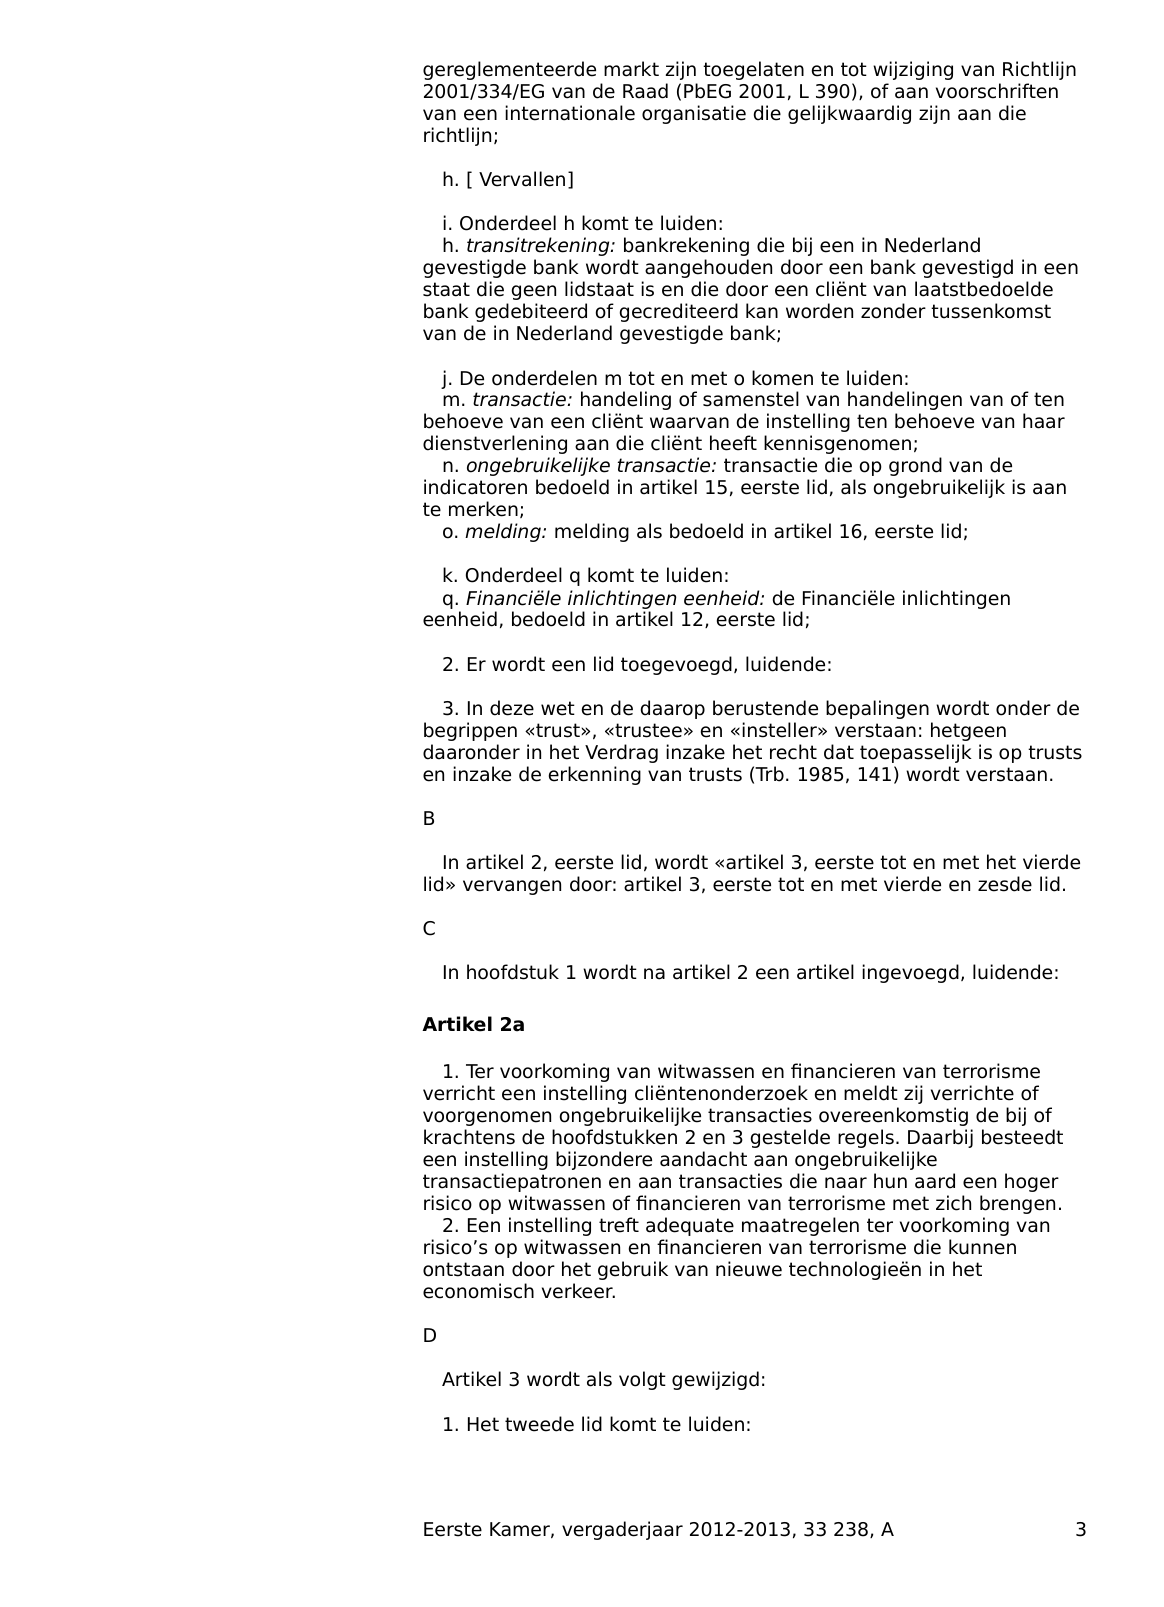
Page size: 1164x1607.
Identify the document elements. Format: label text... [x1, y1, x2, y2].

text Artikel 3 wordt als volgt gewijzigd: [422, 1369, 1087, 1391]
text D [422, 1325, 1087, 1347]
text h. [ Vervallen] [422, 169, 1087, 191]
text o. melding: melding als bedoeld in artikel 16, eerste lid; [422, 521, 1087, 543]
text m. transactie: handeling of samenstel van handelingen van of ten behoeve van een cliënt waarvan de instelling ten behoeve van haar dienstverlening aan die cliënt heeft kennisgenomen; [422, 389, 1087, 455]
text 1. Ter voorkoming van witwassen en financieren van terrorisme verricht een instelling cliëntenonderzoek en meldt zij verrichte of voorgenomen ongebruikelijke transacties overeenkomstig de bij of krachtens de hoofdstukken 2 en 3 gestelde regels. Daarbij besteedt een instelling bijzondere aandacht aan ongebruikelijke transactiepatronen en aan transacties die naar hun aard een hoger risico op witwassen of financieren van terrorisme met zich brengen. [422, 1061, 1087, 1215]
text 2. Er wordt een lid toegevoegd, luidende: [422, 653, 1087, 676]
text 1. Het tweede lid komt te luiden: [422, 1413, 1087, 1436]
text q. Financiële inlichtingen eenheid: de Financiële inlichtingen eenheid, bedoeld in artikel 12, eerste lid; [422, 587, 1087, 631]
text i. Onderdeel h komt te luiden: [422, 213, 1087, 235]
text B [422, 808, 1087, 830]
text k. Onderdeel q komt te luiden: [422, 565, 1087, 587]
text h. transitrekening: bankrekening die bij een in Nederland gevestigde bank wordt aangehouden door een bank gevestigd in een staat die geen lidstaat is en die door een cliënt van laatstbedoelde bank gedebiteerd of gecrediteerd kan worden zonder tussenkomst van de in Nederland gevestigde bank; [422, 235, 1087, 345]
subtitle Artikel 2a [422, 1014, 1087, 1036]
text j. De onderdelen m tot en met o komen te luiden: [422, 367, 1087, 389]
text In hoofdstuk 1 wordt na artikel 2 een artikel ingevoegd, luidende: [422, 962, 1087, 984]
text n. ongebruikelijke transactie: transactie die op grond van de indicatoren bedoeld in artikel 15, eerste lid, als ongebruikelijk is aan te merken; [422, 455, 1087, 521]
text gereglementeerde markt zijn toegelaten en tot wijziging van Richtlijn 2001/334/EG van de Raad (PbEG 2001, L 390), of aan voorschriften van een internationale organisatie die gelijkwaardig zijn aan die richtlijn; [422, 59, 1087, 147]
text In artikel 2, eerste lid, wordt «artikel 3, eerste tot en met het vierde lid» vervangen door: artikel 3, eerste tot en met vierde en zesde lid. [422, 852, 1087, 896]
text 2. Een instelling treft adequate maatregelen ter voorkoming van risico’s op witwassen en financieren van terrorisme die kunnen ontstaan door het gebruik van nieuwe technologieën in het economisch verkeer. [422, 1215, 1087, 1303]
text 3. In deze wet en de daarop berustende bepalingen wordt onder de begrippen «trust», «trustee» en «insteller» verstaan: hetgeen daaronder in het Verdrag inzake het recht dat toepasselijk is op trusts en inzake de erkenning van trusts (Trb. 1985, 141) wordt verstaan. [422, 698, 1087, 786]
text C [422, 918, 1087, 940]
